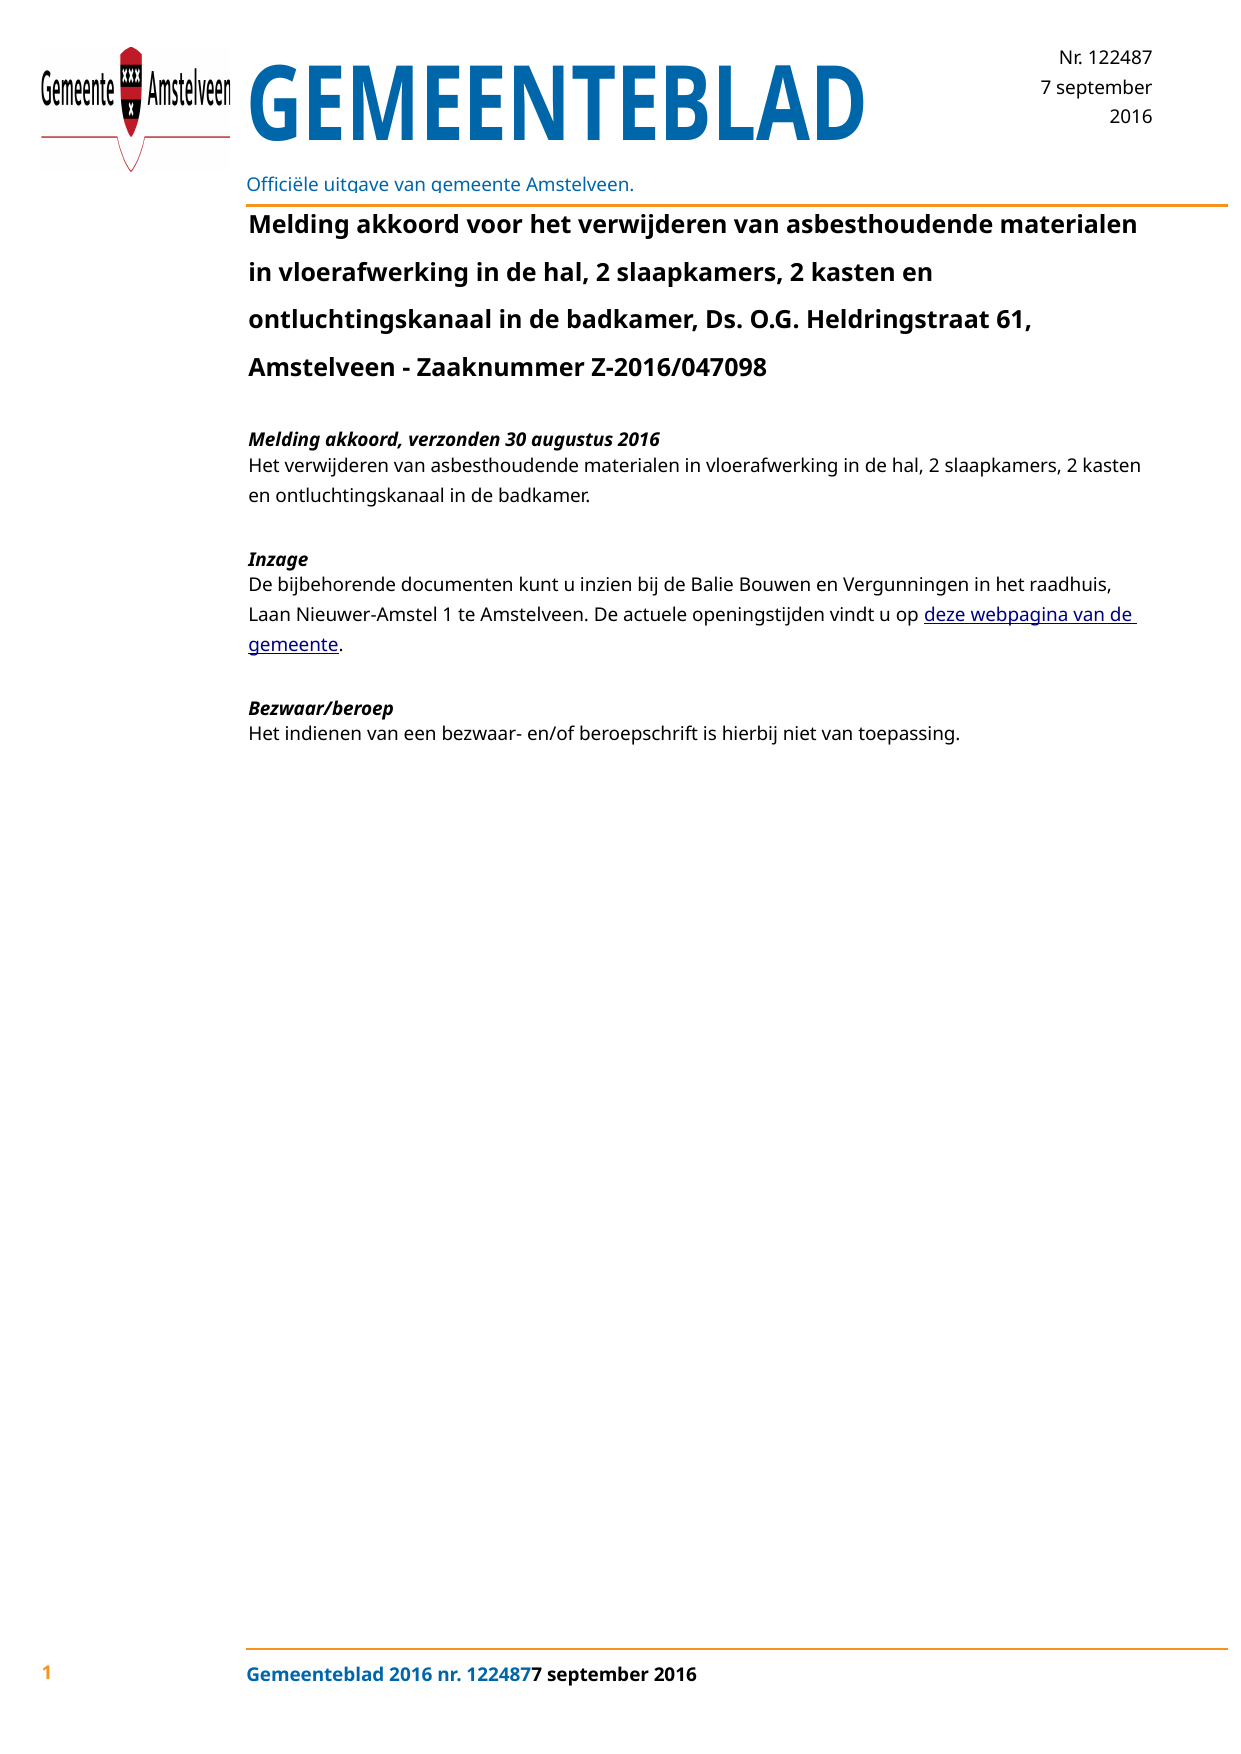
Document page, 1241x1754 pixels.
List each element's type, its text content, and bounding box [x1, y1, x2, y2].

text Inzage [248, 546, 1152, 572]
text Bezwaar/beroep [248, 695, 1152, 721]
picture [41, 47, 231, 172]
text Het verwijderen van asbesthoudende materialen in vloerafwerking in de hal, 2 slaapkamers, 2 kasten en ontluchtingskanaal in de badkamer. [248, 452, 1152, 508]
text Het indienen van een bezwaar- en/of beroepschrift is hierbij niet van toepassing. [248, 721, 1152, 746]
text Melding akkoord, verzonden 30 augustus 2016 [248, 427, 1152, 452]
text Melding akkoord voor het verwijderen van asbesthoudende materialen in vloerafwerking in de hal, 2 slaapkamers, 2 kasten en ontluchtingskanaal in de badkamer, Ds. O.G. Heldringstraat 61, Amstelveen - Zaaknummer Z-2016/047098 [248, 207, 1152, 384]
text De bijbehorende documenten kunt u inzien bij de Balie Bouwen en Vergunningen in het raadhuis, Laan Nieuwer-Amstel 1 te Amstelveen. De actuele openingstijden vindt u op deze webpagina van de gemeente. [248, 572, 1152, 657]
